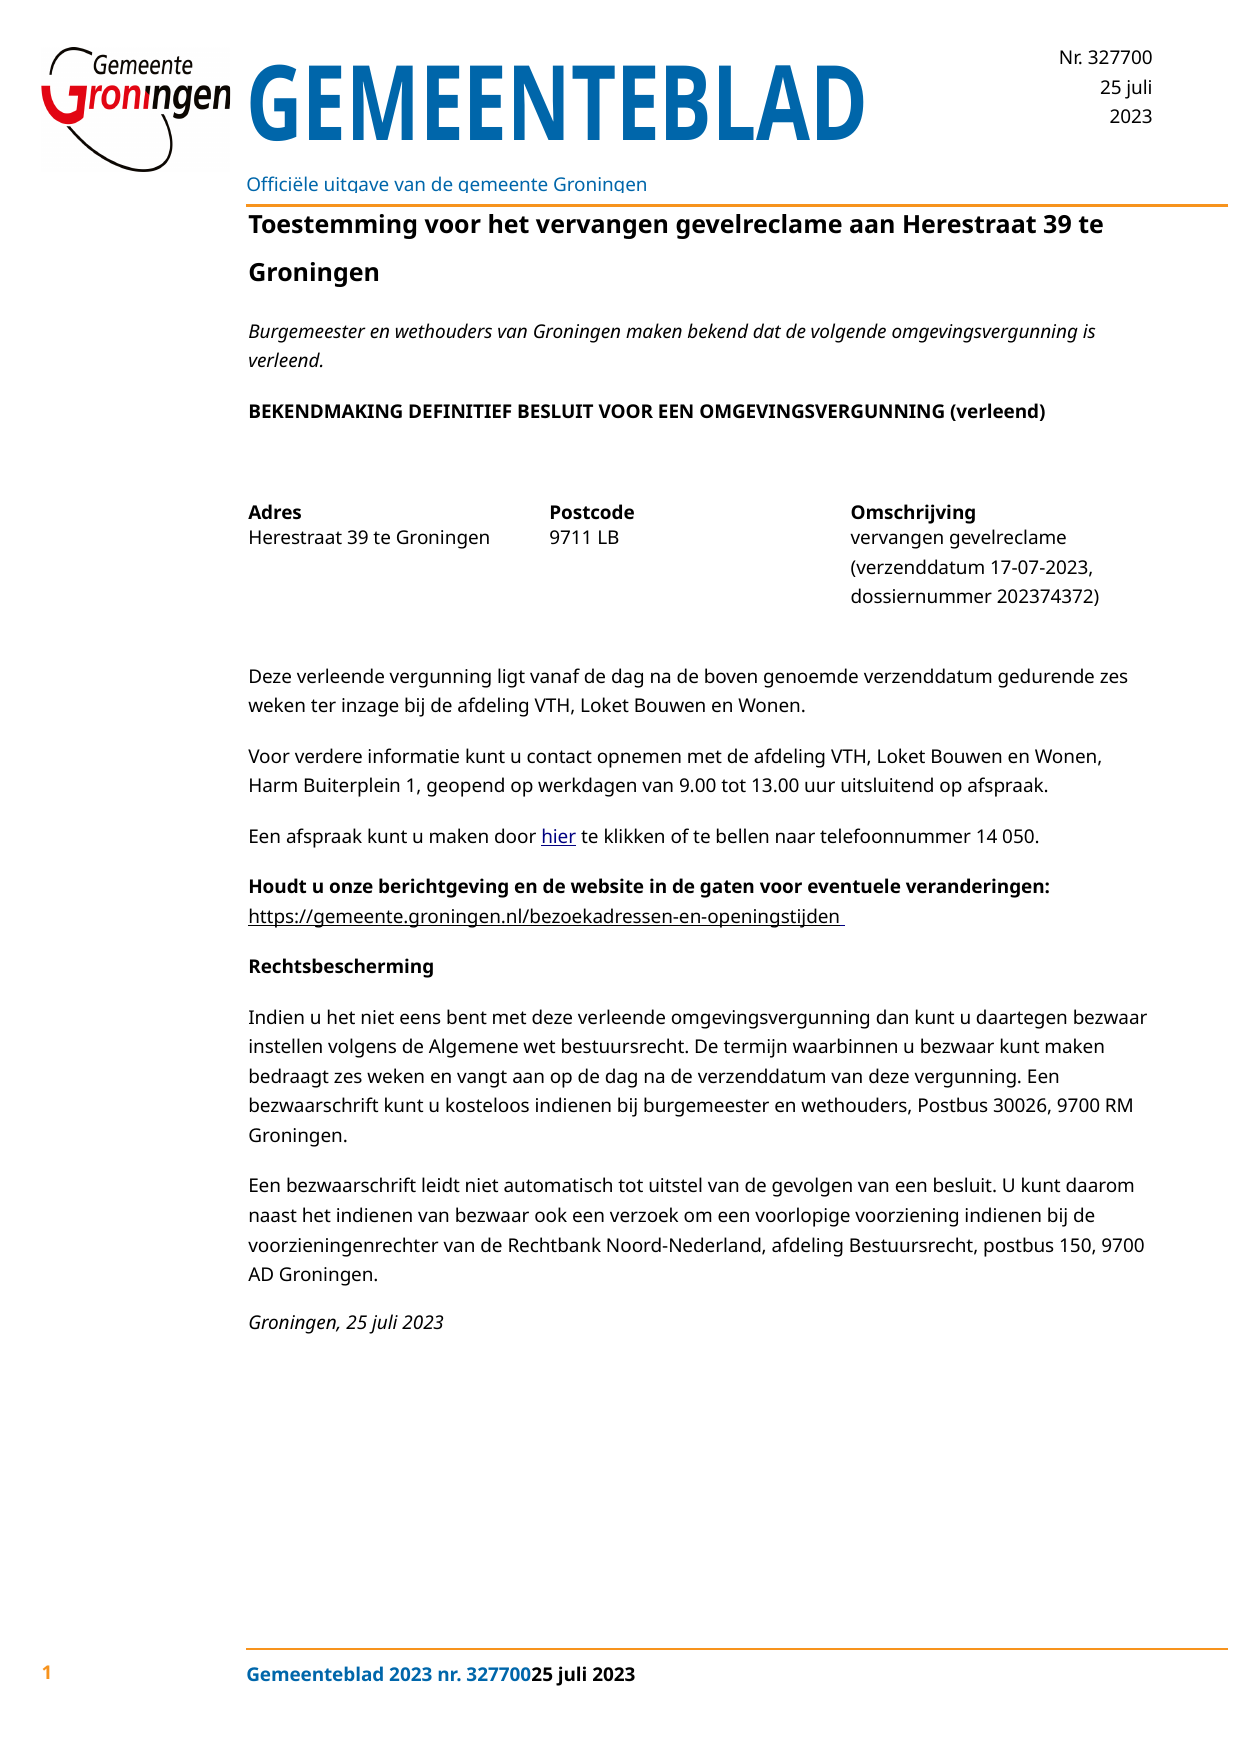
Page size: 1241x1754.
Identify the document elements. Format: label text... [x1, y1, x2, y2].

text BEKENDMAKING DEFINITIEF BESLUIT VOOR EEN OMGEVINGSVERGUNNING (verleend) [248, 398, 1152, 424]
text Rechtsbescherming [248, 953, 1152, 979]
text Houdt u onze berichtgeving en de website in de gaten voor eventuele veranderingen: https://gemeente.groningen.nl/bezoekadressen-en-openingstijden [248, 873, 1152, 929]
text Groningen, 25 juli 2023 [248, 1309, 1152, 1335]
table_cell Herestraat 39 te Groningen [248, 525, 549, 609]
table_header Adres [248, 499, 549, 524]
table_header Omschrijving [850, 499, 1152, 524]
text Voor verdere informatie kunt u contact opnemen met de afdeling VTH, Loket Bouwen en Wonen, Harm Buiterplein 1, geopend op werkdagen van 9.00 tot 13.00 uur uitsluitend op afspraak. [248, 743, 1152, 798]
table_cell vervangen gevelreclame (verzenddatum 17-07-2023, dossiernummer 202374372) [850, 525, 1152, 609]
text Een afspraak kunt u maken door hier te klikken of te bellen naar telefoonnummer 14 050. [248, 823, 1152, 849]
text Burgemeester en wethouders van Groningen maken bekend dat de volgende omgevingsvergunning is verleend. [248, 318, 1152, 373]
text Deze verleende vergunning ligt vanaf de dag na de boven genoemde verzenddatum gedurende zes weken ter inzage bij de afdeling VTH, Loket Bouwen en Wonen. [248, 663, 1152, 718]
table_cell 9711 LB [549, 525, 850, 609]
table_header Postcode [549, 499, 850, 524]
text Toestemming voor het vervangen gevelreclame aan Herestraat 39 te Groningen [248, 207, 1152, 288]
picture [41, 47, 231, 172]
text Indien u het niet eens bent met deze verleende omgevingsvergunning dan kunt u daartegen bezwaar instellen volgens de Algemene wet bestuursrecht. De termijn waarbinnen u bezwaar kunt maken bedraagt zes weken en vangt aan op de dag na de verzenddatum van deze vergunning. Een bezwaarschrift kunt u kosteloos indienen bij burgemeester en wethouders, Postbus 30026, 9700 RM Groningen. [248, 1004, 1152, 1148]
text Een bezwaarschrift leidt niet automatisch tot uitstel van de gevolgen van een besluit. U kunt daarom naast het indienen van bezwaar ook een verzoek om een voorlopige voorziening indienen bij de voorzieningenrechter van de Rechtbank Noord-Nederland, afdeling Bestuursrecht, postbus 150, 9700 AD Groningen. [248, 1173, 1152, 1287]
